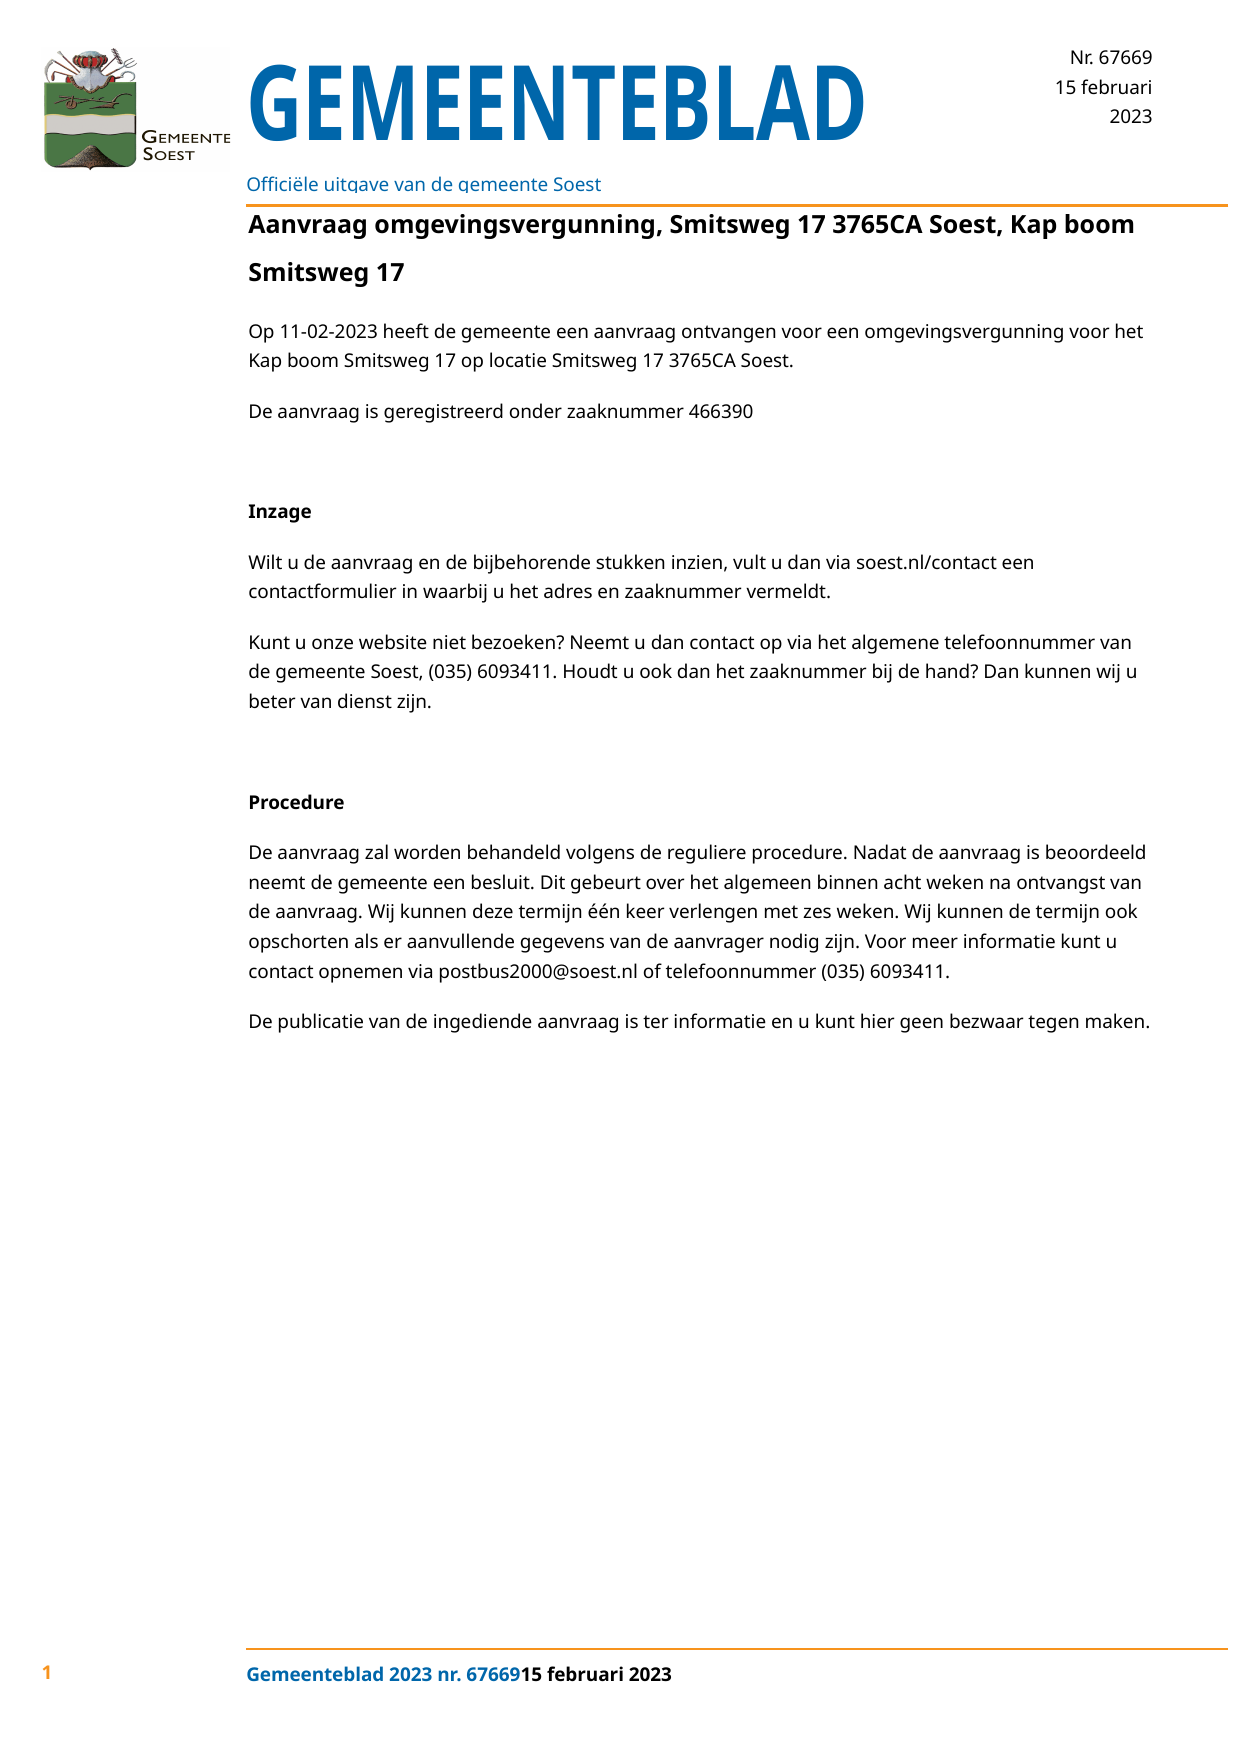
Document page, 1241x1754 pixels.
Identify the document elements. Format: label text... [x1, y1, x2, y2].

picture [41, 47, 231, 172]
text Procedure [248, 789, 1152, 815]
text Op 11-02-2023 heeft de gemeente een aanvraag ontvangen voor een omgevingsvergunning voor het Kap boom Smitsweg 17 op locatie Smitsweg 17 3765CA Soest. [248, 318, 1152, 373]
text Kunt u onze website niet bezoeken? Neemt u dan contact op via het algemene telefoonnummer van de gemeente Soest, (035) 6093411. Houdt u ook dan het zaaknummer bij de hand? Dan kunnen wij u beter van dienst zijn. [248, 629, 1152, 714]
text Aanvraag omgevingsvergunning, Smitsweg 17 3765CA Soest, Kap boom Smitsweg 17 [248, 207, 1152, 288]
text Inzage [248, 499, 1152, 524]
text De publicatie van de ingediende aanvraag is ter informatie en u kunt hier geen bezwaar tegen maken. [248, 1008, 1152, 1034]
text De aanvraag zal worden behandeld volgens de reguliere procedure. Nadat de aanvraag is beoordeeld neemt de gemeente een besluit. Dit gebeurt over het algemeen binnen acht weken na ontvangst van de aanvraag. Wij kunnen deze termijn één keer verlengen met zes weken. Wij kunnen de termijn ook opschorten als er aanvullende gegevens van de aanvrager nodig zijn. Voor meer informatie kunt u contact opnemen via postbus2000@soest.nl of telefoonnummer (035) 6093411. [248, 839, 1152, 984]
text Wilt u de aanvraag en de bijbehorende stukken inzien, vult u dan via soest.nl/contact een contactformulier in waarbij u het adres en zaaknummer vermeldt. [248, 549, 1152, 604]
text De aanvraag is geregistreerd onder zaaknummer 466390 [248, 398, 1152, 424]
